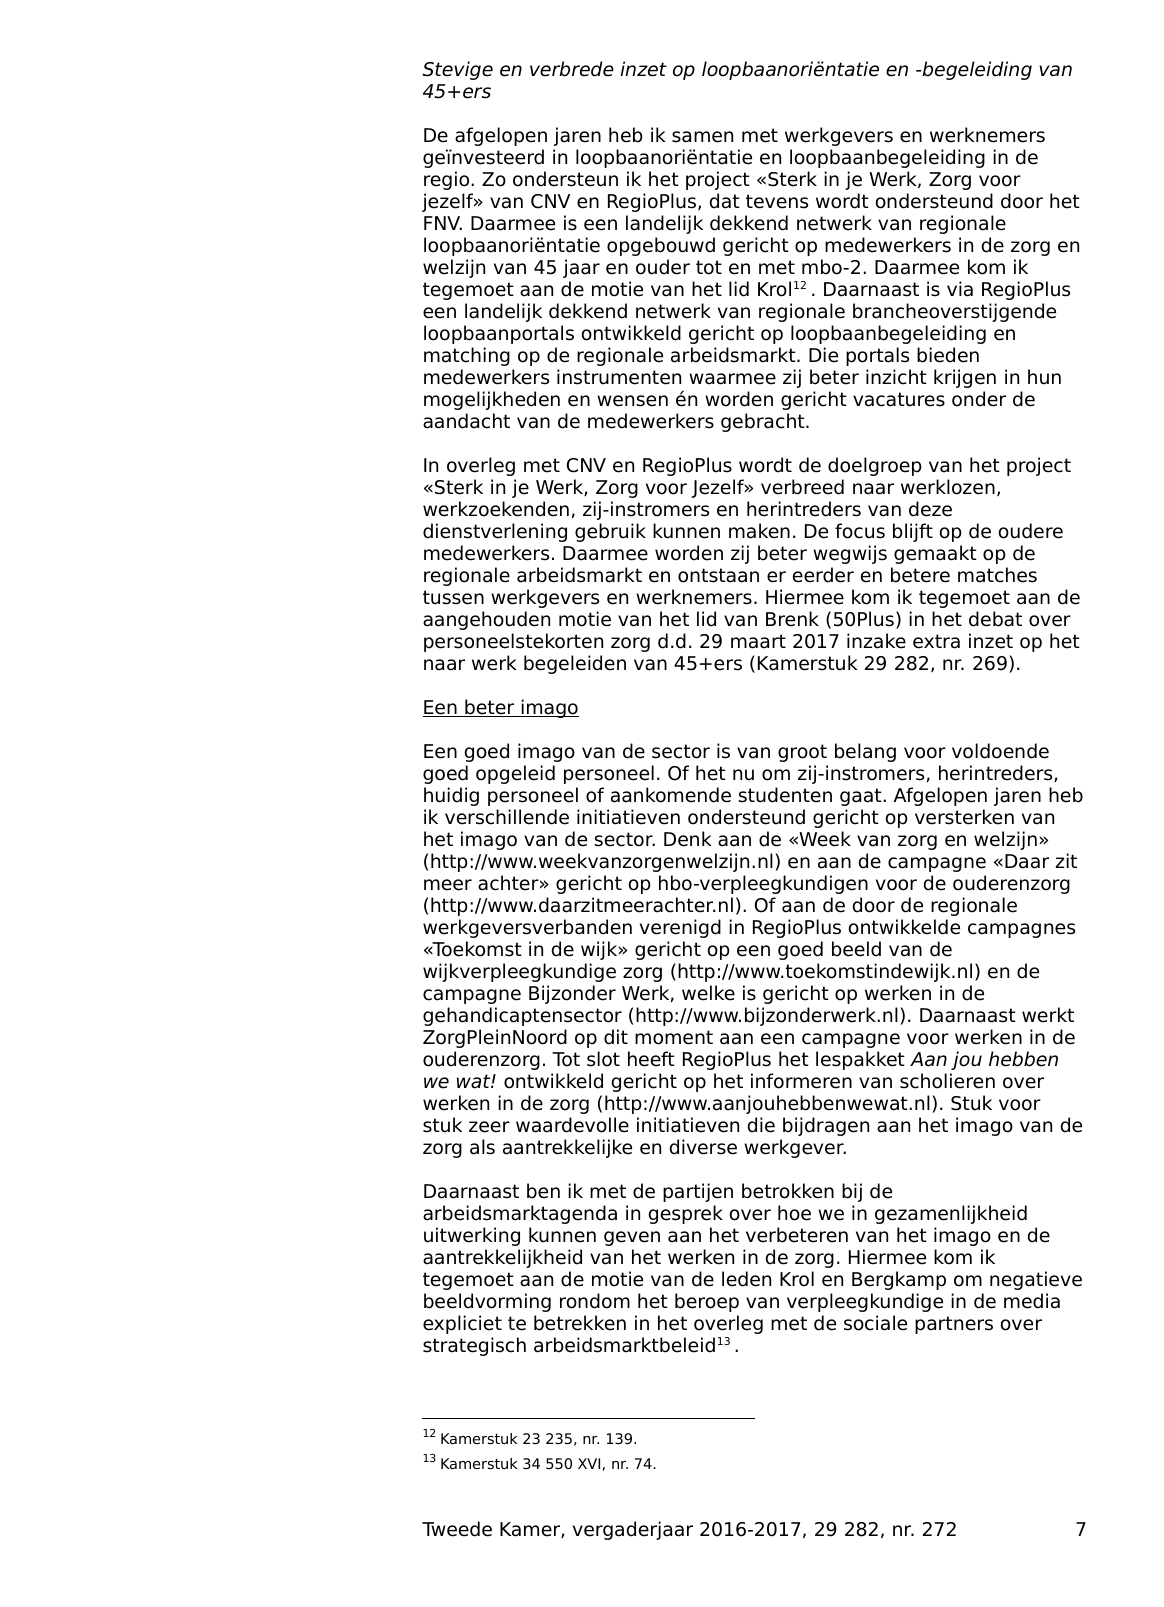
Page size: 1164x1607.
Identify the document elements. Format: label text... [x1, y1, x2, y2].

text Kamerstuk 34 550 XVI, nr. 74. [422, 1452, 1087, 1474]
text Een goed imago van de sector is van groot belang voor voldoende goed opgeleid personeel. Of het nu om zij-instromers, herintreders, huidig personeel of aankomende studenten gaat. Afgelopen jaren heb ik verschillende initiatieven ondersteund gericht op versterken van het imago van de sector. Denk aan de «Week van zorg en welzijn» (http://www.weekvanzorgenwelzijn.nl) en aan de campagne «Daar zit meer achter» gericht op hbo-verpleegkundigen voor de ouderenzorg (http://www.daarzitmeerachter.nl). Of aan de door de regionale werkgeversverbanden verenigd in RegioPlus ontwikkelde campagnes «Toekomst in de wijk» gericht op een goed beeld van de wijkverpleegkundige zorg (http://www.toekomstindewijk.nl) en de campagne Bijzonder Werk, welke is gericht op werken in de gehandicaptensector (http://www.bijzonderwerk.nl). Daarnaast werkt ZorgPleinNoord op dit moment aan een campagne voor werken in de ouderenzorg. Tot slot heeft RegioPlus het lespakket Aan jou hebben we wat! ontwikkeld gericht op het informeren van scholieren over werken in de zorg (http://www.aanjouhebbenwewat.nl). Stuk voor stuk zeer waardevolle initiatieven die bijdragen aan het imago van de zorg als aantrekkelijke en diverse werkgever. [422, 741, 1087, 1159]
text Kamerstuk 23 235, nr. 139. [422, 1427, 1087, 1449]
subtitle Stevige en verbrede inzet op loopbaanoriëntatie en -begeleiding van 45+ers [422, 59, 1087, 103]
text Daarnaast ben ik met de partijen betrokken bij de arbeidsmarktagenda in gesprek over hoe we in gezamenlijkheid uitwerking kunnen geven aan het verbeteren van het imago en de aantrekkelijkheid van het werken in de zorg. Hiermee kom ik tegemoet aan de motie van de leden Krol en Bergkamp om negatieve beeldvorming rondom het beroep van verpleegkundige in de media expliciet te betrekken in het overleg met de sociale partners over strategisch arbeidsmarktbeleid. [422, 1181, 1087, 1357]
subtitle Een beter imago [422, 697, 1087, 719]
text In overleg met CNV en RegioPlus wordt de doelgroep van het project «Sterk in je Werk, Zorg voor Jezelf» verbreed naar werklozen, werkzoekenden, zij-instromers en herintreders van deze dienstverlening gebruik kunnen maken. De focus blijft op de oudere medewerkers. Daarmee worden zij beter wegwijs gemaakt op de regionale arbeidsmarkt en ontstaan er eerder en betere matches tussen werkgevers en werknemers. Hiermee kom ik tegemoet aan de aangehouden motie van het lid van Brenk (50Plus) in het debat over personeelstekorten zorg d.d. 29 maart 2017 inzake extra inzet op het naar werk begeleiden van 45+ers (Kamerstuk 29 282, nr. 269). [422, 455, 1087, 675]
text De afgelopen jaren heb ik samen met werkgevers en werknemers geïnvesteerd in loopbaanoriëntatie en loopbaanbegeleiding in de regio. Zo ondersteun ik het project «Sterk in je Werk, Zorg voor jezelf» van CNV en RegioPlus, dat tevens wordt ondersteund door het FNV. Daarmee is een landelijk dekkend netwerk van regionale loopbaanoriëntatie opgebouwd gericht op medewerkers in de zorg en welzijn van 45 jaar en ouder tot en met mbo-2. Daarmee kom ik tegemoet aan de motie van het lid Krol. Daarnaast is via RegioPlus een landelijk dekkend netwerk van regionale brancheoverstijgende loopbaanportals ontwikkeld gericht op loopbaanbegeleiding en matching op de regionale arbeidsmarkt. Die portals bieden medewerkers instrumenten waarmee zij beter inzicht krijgen in hun mogelijkheden en wensen én worden gericht vacatures onder de aandacht van de medewerkers gebracht. [422, 125, 1087, 433]
